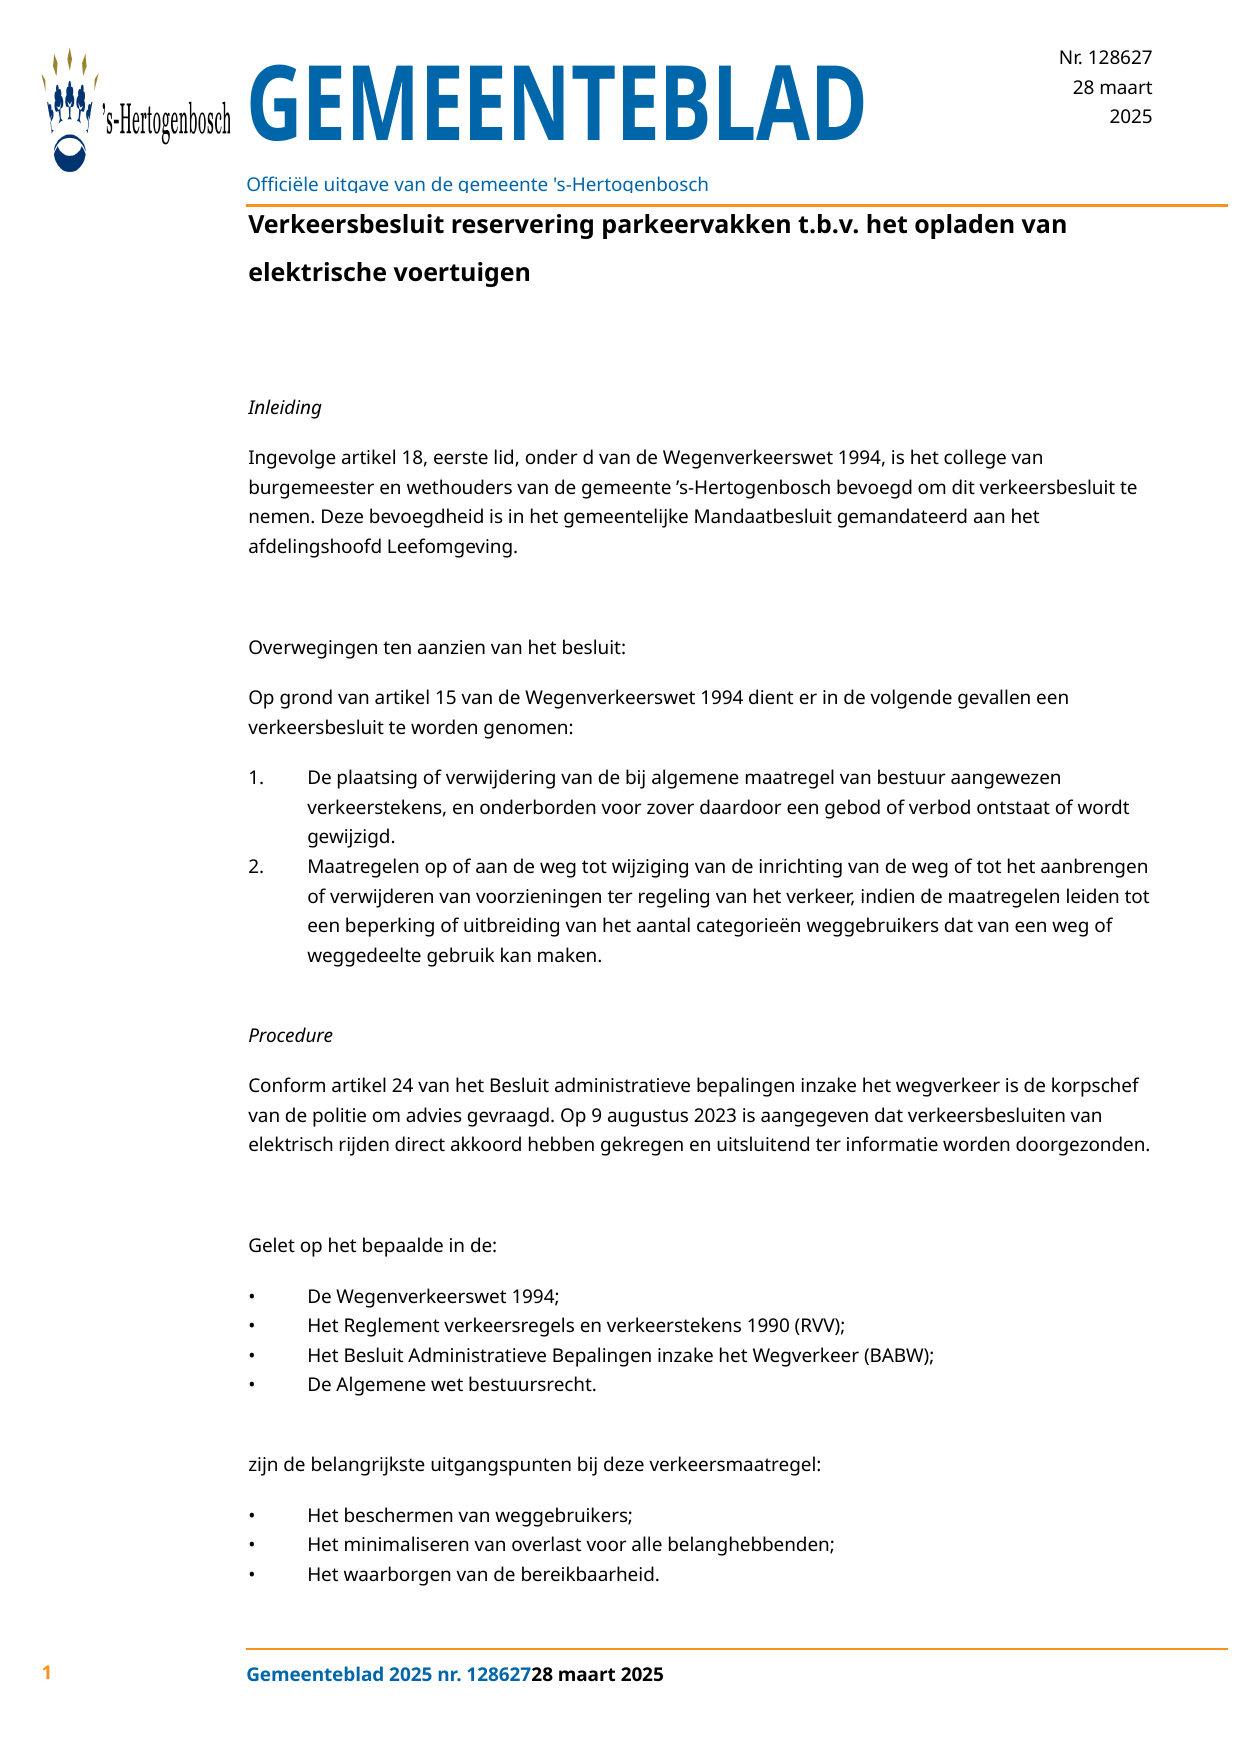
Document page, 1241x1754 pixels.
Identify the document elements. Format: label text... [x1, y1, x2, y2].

text Inleiding [248, 394, 1152, 420]
list Het waarborgen van de bereikbaarheid. [248, 1561, 1152, 1587]
list Het Reglement verkeersregels en verkeerstekens 1990 (RVV); [248, 1312, 1152, 1338]
list De plaatsing of verwijdering van de bij algemene maatregel van bestuur aangewezen verkeerstekens, en onderborden voor zover daardoor een gebod of verbod ontstaat of wordt gewijzigd. [248, 764, 1152, 849]
text Ingevolge artikel 18, eerste lid, onder d van de Wegenverkeerswet 1994, is het college van burgemeester en wethouders van de gemeente ’s-Hertogenbosch bevoegd om dit verkeersbesluit te nemen. Deze bevoegdheid is in het gemeentelijke Mandaatbesluit gemandateerd aan het afdelingshoofd Leefomgeving. [248, 444, 1152, 559]
list Het Besluit Administratieve Bepalingen inzake het Wegverkeer (BABW); [248, 1342, 1152, 1368]
list De Wegenverkeerswet 1994; [248, 1283, 1152, 1308]
list De Algemene wet bestuursrecht. [248, 1372, 1152, 1397]
list Het minimaliseren van overlast voor alle belanghebbenden; [248, 1532, 1152, 1557]
text Conform artikel 24 van het Besluit administratieve bepalingen inzake het wegverkeer is de korpschef van de politie om advies gevraagd. Op 9 augustus 2023 is aangegeven dat verkeersbesluiten van elektrisch rijden direct akkoord hebben gekregen en uitsluitend ter informatie worden doorgezonden. [248, 1072, 1152, 1157]
text zijn de belangrijkste uitgangspunten bij deze verkeersmaatregel: [248, 1452, 1152, 1477]
list Het beschermen van weggebruikers; [248, 1502, 1152, 1528]
text Overwegingen ten aanzien van het besluit: [248, 634, 1152, 660]
text Verkeersbesluit reservering parkeervakken t.b.v. het opladen van elektrische voertuigen [248, 207, 1152, 288]
picture [41, 47, 231, 172]
text Procedure [248, 1022, 1152, 1048]
text Op grond van artikel 15 van de Wegenverkeerswet 1994 dient er in de volgende gevallen een verkeersbesluit te worden genomen: [248, 684, 1152, 740]
list Maatregelen op of aan de weg tot wijziging van de inrichting van de weg of tot het aanbrengen of verwijderen van voorzieningen ter regeling van het verkeer, indien de maatregelen leiden tot een beperking of uitbreiding van het aantal categorieën weggebruikers dat van een weg of weggedeelte gebruik kan maken. [248, 853, 1152, 968]
text Gelet op het bepaalde in de: [248, 1232, 1152, 1258]
